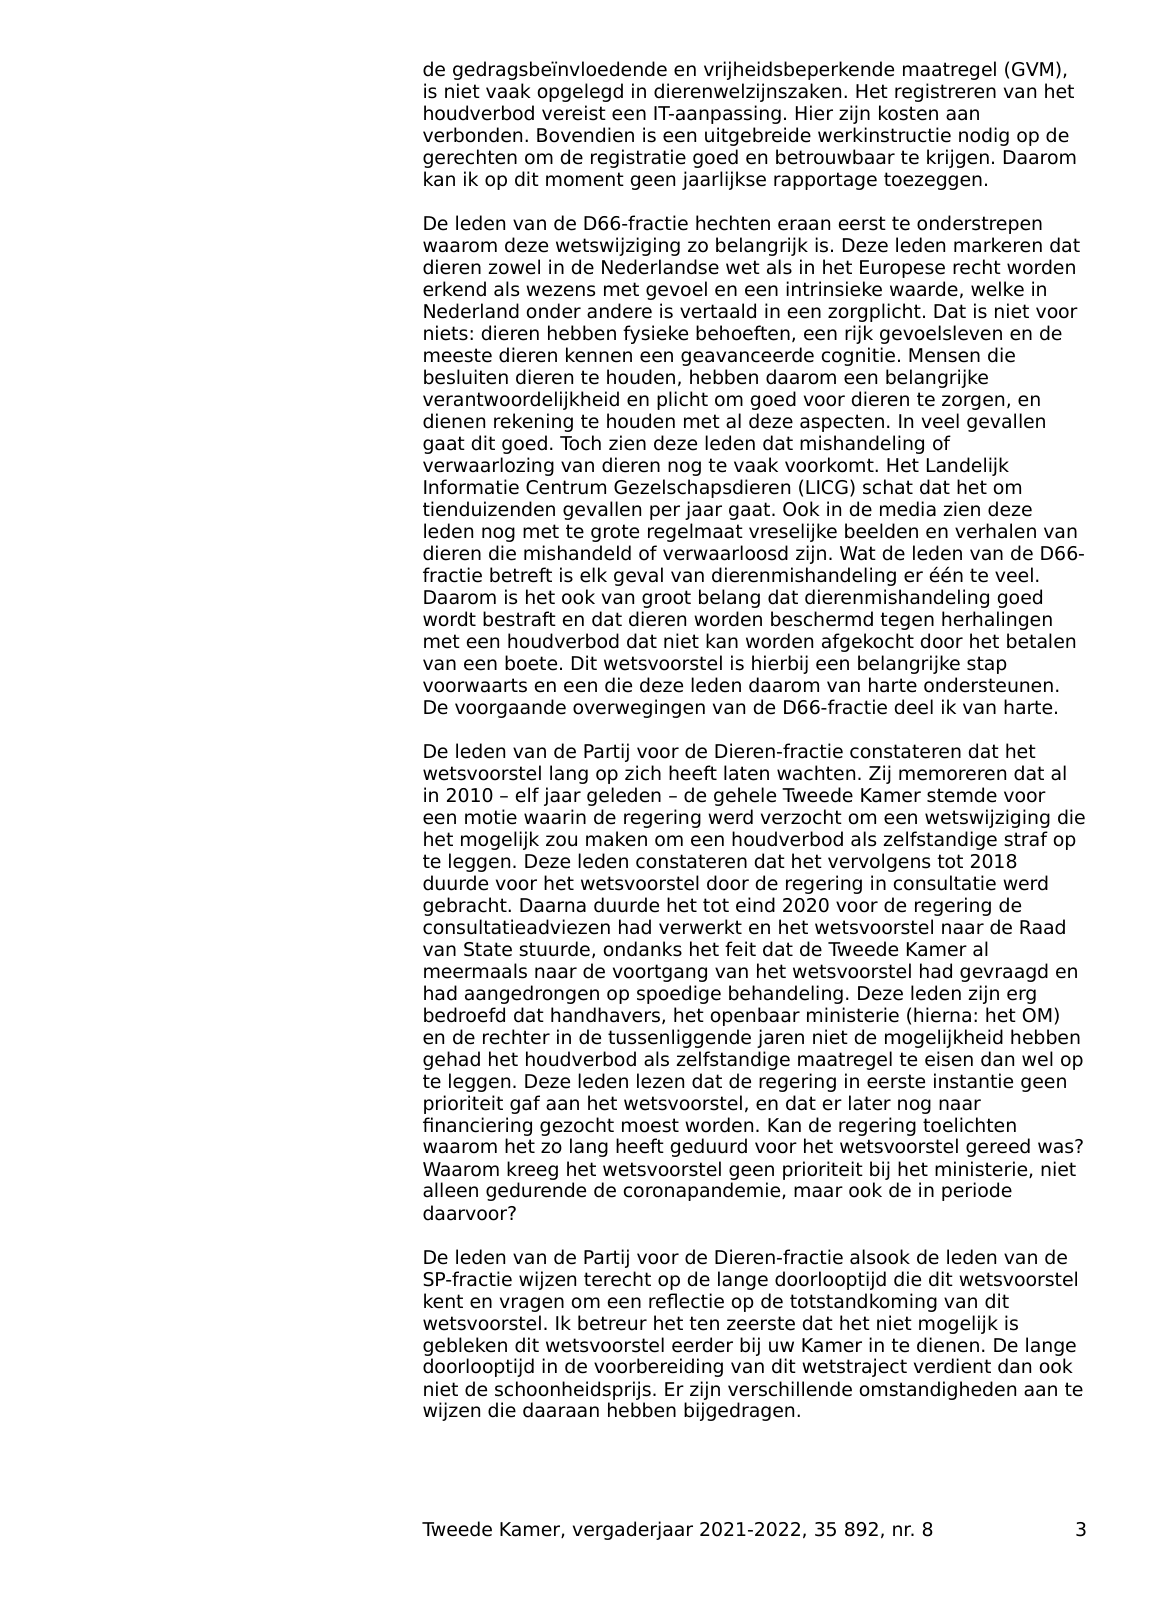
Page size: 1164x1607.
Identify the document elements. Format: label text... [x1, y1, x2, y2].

text De leden van de Partij voor de Dieren-fractie constateren dat het wetsvoorstel lang op zich heeft laten wachten. Zij memoreren dat al in 2010 – elf jaar geleden – de gehele Tweede Kamer stemde voor een motie waarin de regering werd verzocht om een wetswijziging die het mogelijk zou maken om een houdverbod als zelfstandige straf op te leggen. Deze leden constateren dat het vervolgens tot 2018 duurde voor het wetsvoorstel door de regering in consultatie werd gebracht. Daarna duurde het tot eind 2020 voor de regering de consultatieadviezen had verwerkt en het wetsvoorstel naar de Raad van State stuurde, ondanks het feit dat de Tweede Kamer al meermaals naar de voortgang van het wetsvoorstel had gevraagd en had aangedrongen op spoedige behandeling. Deze leden zijn erg bedroefd dat handhavers, het openbaar ministerie (hierna: het OM) en de rechter in de tussenliggende jaren niet de mogelijkheid hebben gehad het houdverbod als zelfstandige maatregel te eisen dan wel op te leggen. Deze leden lezen dat de regering in eerste instantie geen prioriteit gaf aan het wetsvoorstel, en dat er later nog naar financiering gezocht moest worden. Kan de regering toelichten waarom het zo lang heeft geduurd voor het wetsvoorstel gereed was? Waarom kreeg het wetsvoorstel geen prioriteit bij het ministerie, niet alleen gedurende de coronapandemie, maar ook de in periode daarvoor? [422, 741, 1087, 1224]
text de gedragsbeïnvloedende en vrijheidsbeperkende maatregel (GVM), is niet vaak opgelegd in dierenwelzijnszaken. Het registreren van het houdverbod vereist een IT-aanpassing. Hier zijn kosten aan verbonden. Bovendien is een uitgebreide werkinstructie nodig op de gerechten om de registratie goed en betrouwbaar te krijgen. Daarom kan ik op dit moment geen jaarlijkse rapportage toezeggen. [422, 59, 1087, 191]
text De leden van de Partij voor de Dieren-fractie alsook de leden van de SP-fractie wijzen terecht op de lange doorlooptijd die dit wetsvoorstel kent en vragen om een reflectie op de totstandkoming van dit wetsvoorstel. Ik betreur het ten zeerste dat het niet mogelijk is gebleken dit wetsvoorstel eerder bij uw Kamer in te dienen. De lange doorlooptijd in de voorbereiding van dit wetstraject verdient dan ook niet de schoonheidsprijs. Er zijn verschillende omstandigheden aan te wijzen die daaraan hebben bijgedragen. [422, 1247, 1087, 1422]
text De leden van de D66-fractie hechten eraan eerst te onderstrepen waarom deze wetswijziging zo belangrijk is. Deze leden markeren dat dieren zowel in de Nederlandse wet als in het Europese recht worden erkend als wezens met gevoel en een intrinsieke waarde, welke in Nederland onder andere is vertaald in een zorgplicht. Dat is niet voor niets: dieren hebben fysieke behoeften, een rijk gevoelsleven en de meeste dieren kennen een geavanceerde cognitie. Mensen die besluiten dieren te houden, hebben daarom een belangrijke verantwoordelijkheid en plicht om goed voor dieren te zorgen, en dienen rekening te houden met al deze aspecten. In veel gevallen gaat dit goed. Toch zien deze leden dat mishandeling of verwaarlozing van dieren nog te vaak voorkomt. Het Landelijk Informatie Centrum Gezelschapsdieren (LICG) schat dat het om tienduizenden gevallen per jaar gaat. Ook in de media zien deze leden nog met te grote regelmaat vreselijke beelden en verhalen van dieren die mishandeld of verwaarloosd zijn. Wat de leden van de D66-fractie betreft is elk geval van dierenmishandeling er één te veel. Daarom is het ook van groot belang dat dierenmishandeling goed wordt bestraft en dat dieren worden beschermd tegen herhalingen met een houdverbod dat niet kan worden afgekocht door het betalen van een boete. Dit wetsvoorstel is hierbij een belangrijke stap voorwaarts en een die deze leden daarom van harte ondersteunen. De voorgaande overwegingen van de D66-fractie deel ik van harte. [422, 213, 1087, 719]
